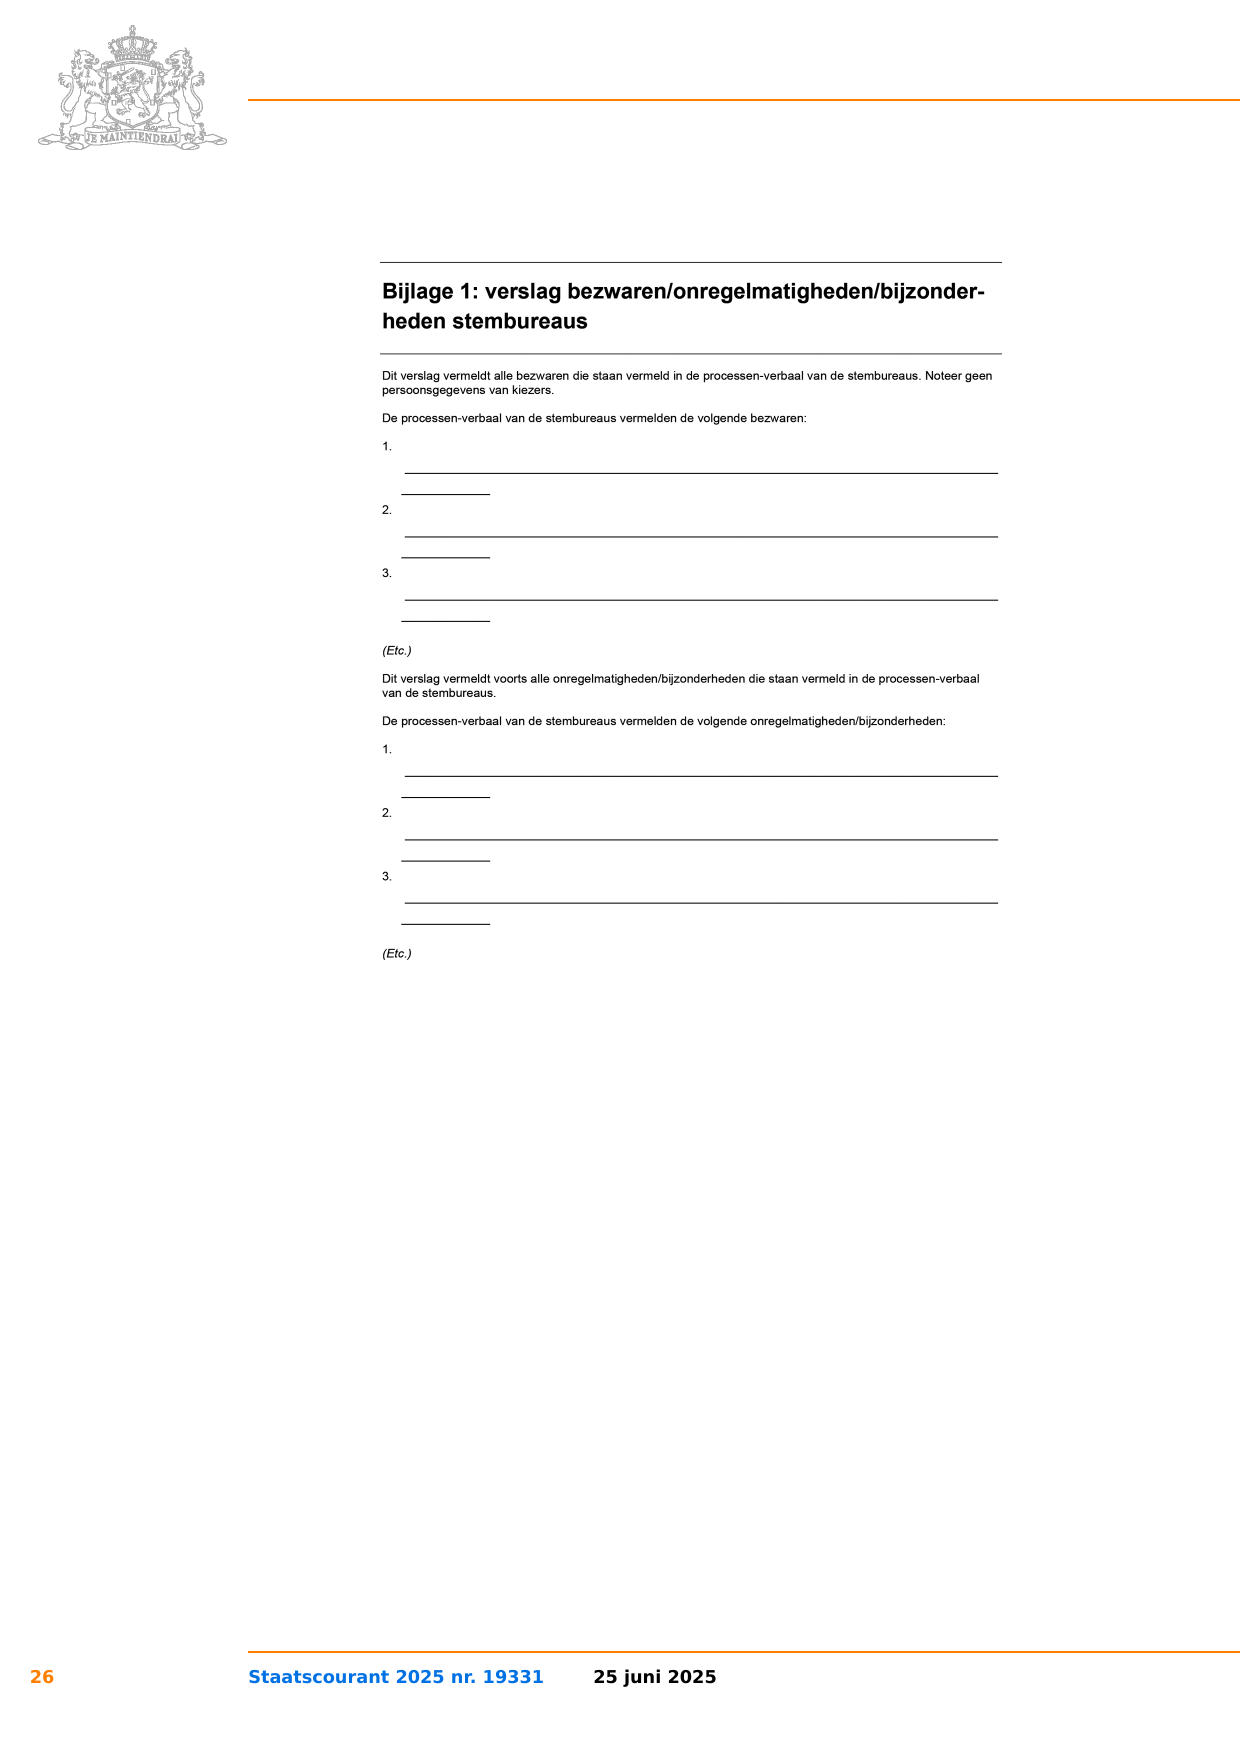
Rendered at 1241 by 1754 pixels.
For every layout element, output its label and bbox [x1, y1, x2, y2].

picture [248, 151, 1134, 1298]
picture [38, 25, 227, 150]
